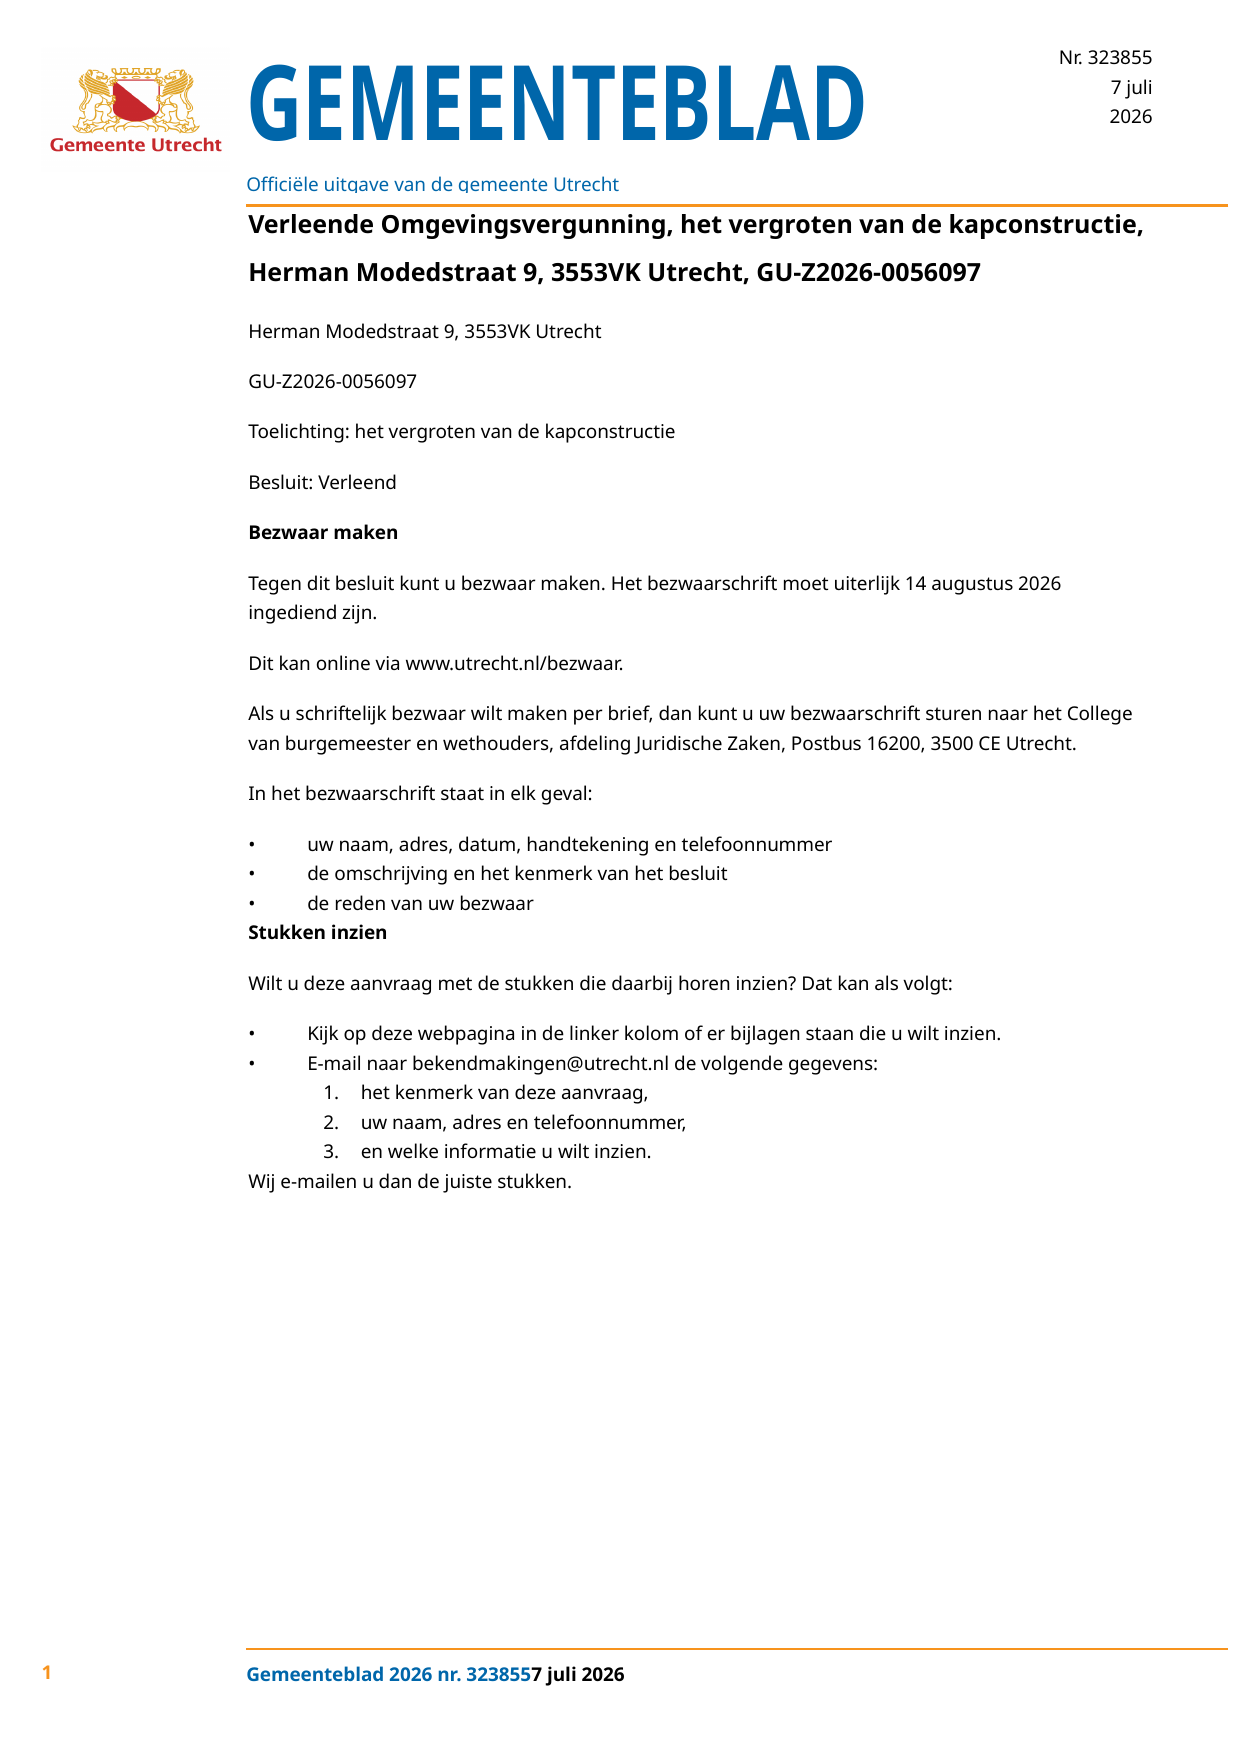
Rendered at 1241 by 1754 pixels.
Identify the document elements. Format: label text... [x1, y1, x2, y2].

picture [41, 47, 231, 172]
list de reden van uw bezwaar [248, 890, 1152, 916]
list uw naam, adres, datum, handtekening en telefoonnummer [248, 831, 1152, 857]
text Stukken inzien [248, 919, 1152, 945]
text Wilt u deze aanvraag met de stukken die daarbij horen inzien? Dat kan als volgt: [248, 970, 1152, 996]
text GU-Z2026-0056097 [248, 368, 1152, 394]
list het kenmerk van deze aanvraag, [323, 1079, 1152, 1105]
list de omschrijving en het kenmerk van het besluit [248, 860, 1152, 886]
list E-mail naar bekendmakingen@utrecht.nl de volgende gegevens: [248, 1050, 1152, 1076]
text In het bezwaarschrift staat in elk geval: [248, 780, 1152, 806]
text Herman Modedstraat 9, 3553VK Utrecht [248, 318, 1152, 344]
text Toelichting: het vergroten van de kapconstructie [248, 419, 1152, 444]
list en welke informatie u wilt inzien. [323, 1139, 1152, 1164]
list uw naam, adres en telefoonnummer, [323, 1109, 1152, 1135]
text Verleende Omgevingsvergunning, het vergroten van de kapconstructie, Herman Modedstraat 9, 3553VK Utrecht, GU-Z2026-0056097 [248, 207, 1152, 288]
text Wij e-mailen u dan de juiste stukken. [248, 1168, 1152, 1194]
text Tegen dit besluit kunt u bezwaar maken. Het bezwaarschrift moet uiterlijk 14 augustus 2026 ingediend zijn. [248, 570, 1152, 625]
text Dit kan online via www.utrecht.nl/bezwaar. [248, 650, 1152, 676]
list Kijk op deze webpagina in de linker kolom of er bijlagen staan die u wilt inzien. [248, 1020, 1152, 1046]
text Bezwaar maken [248, 519, 1152, 545]
text Als u schriftelijk bezwaar wilt maken per brief, dan kunt u uw bezwaarschrift sturen naar het College van burgemeester en wethouders, afdeling Juridische Zaken, Postbus 16200, 3500 CE Utrecht. [248, 700, 1152, 756]
text Besluit: Verleend [248, 469, 1152, 495]
